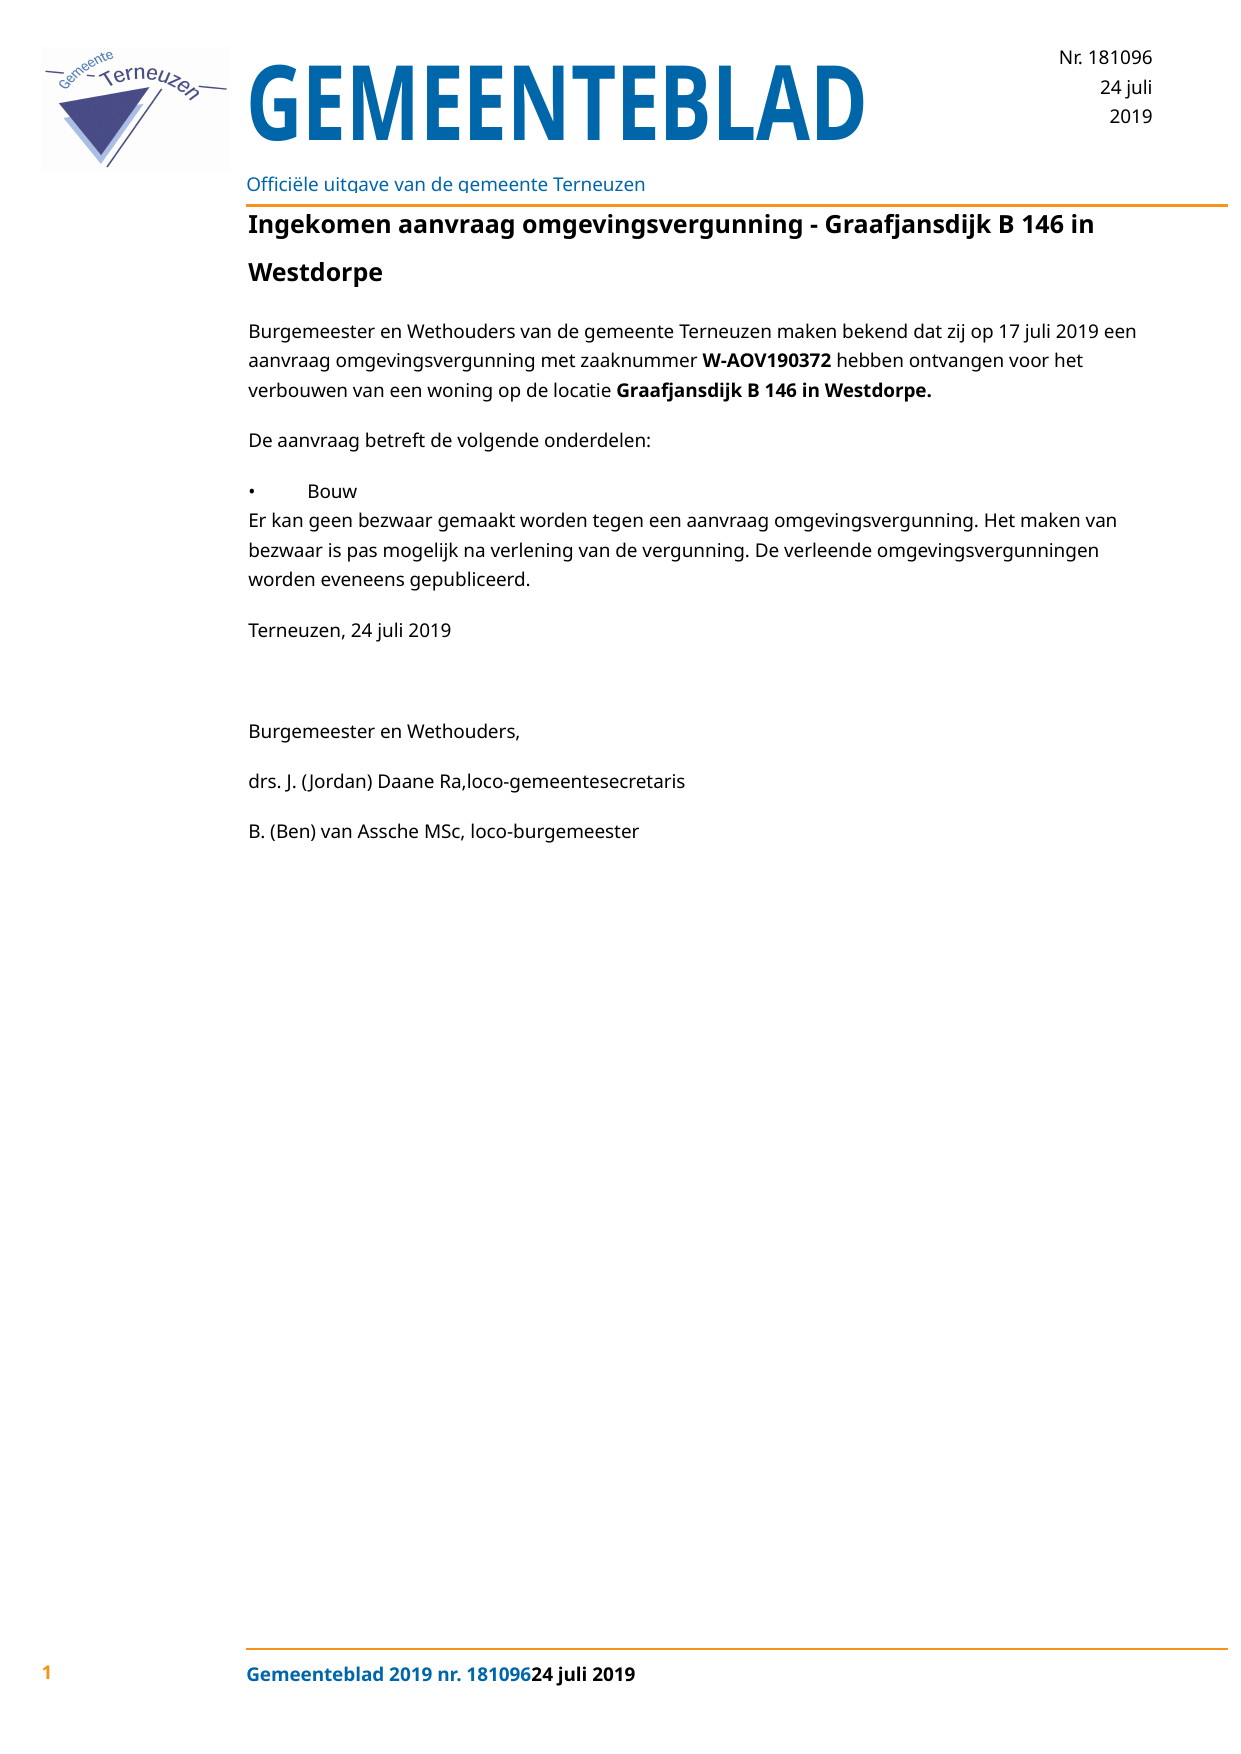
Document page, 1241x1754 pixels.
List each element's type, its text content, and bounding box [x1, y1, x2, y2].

text Er kan geen bezwaar gemaakt worden tegen een aanvraag omgevingsvergunning. Het maken van bezwaar is pas mogelijk na verlening van de vergunning. De verleende omgevingsvergunningen worden eveneens gepubliceerd. [248, 507, 1152, 592]
text Ingekomen aanvraag omgevingsvergunning - Graafjansdijk B 146 in Westdorpe [248, 207, 1152, 288]
text Terneuzen, 24 juli 2019 [248, 617, 1152, 643]
text Burgemeester en Wethouders, [248, 718, 1152, 744]
text B. (Ben) van Assche MSc, loco-burgemeester [248, 819, 1152, 844]
list Bouw [248, 478, 1152, 504]
text drs. J. (Jordan) Daane Ra,loco-gemeentesecretaris [248, 768, 1152, 794]
picture [41, 47, 231, 172]
text De aanvraag betreft de volgende onderdelen: [248, 427, 1152, 453]
text Burgemeester en Wethouders van de gemeente Terneuzen maken bekend dat zij op 17 juli 2019 een aanvraag omgevingsvergunning met zaaknummer W-AOV190372 hebben ontvangen voor het verbouwen van een woning op de locatie Graafjansdijk B 146 in Westdorpe. [248, 318, 1152, 403]
